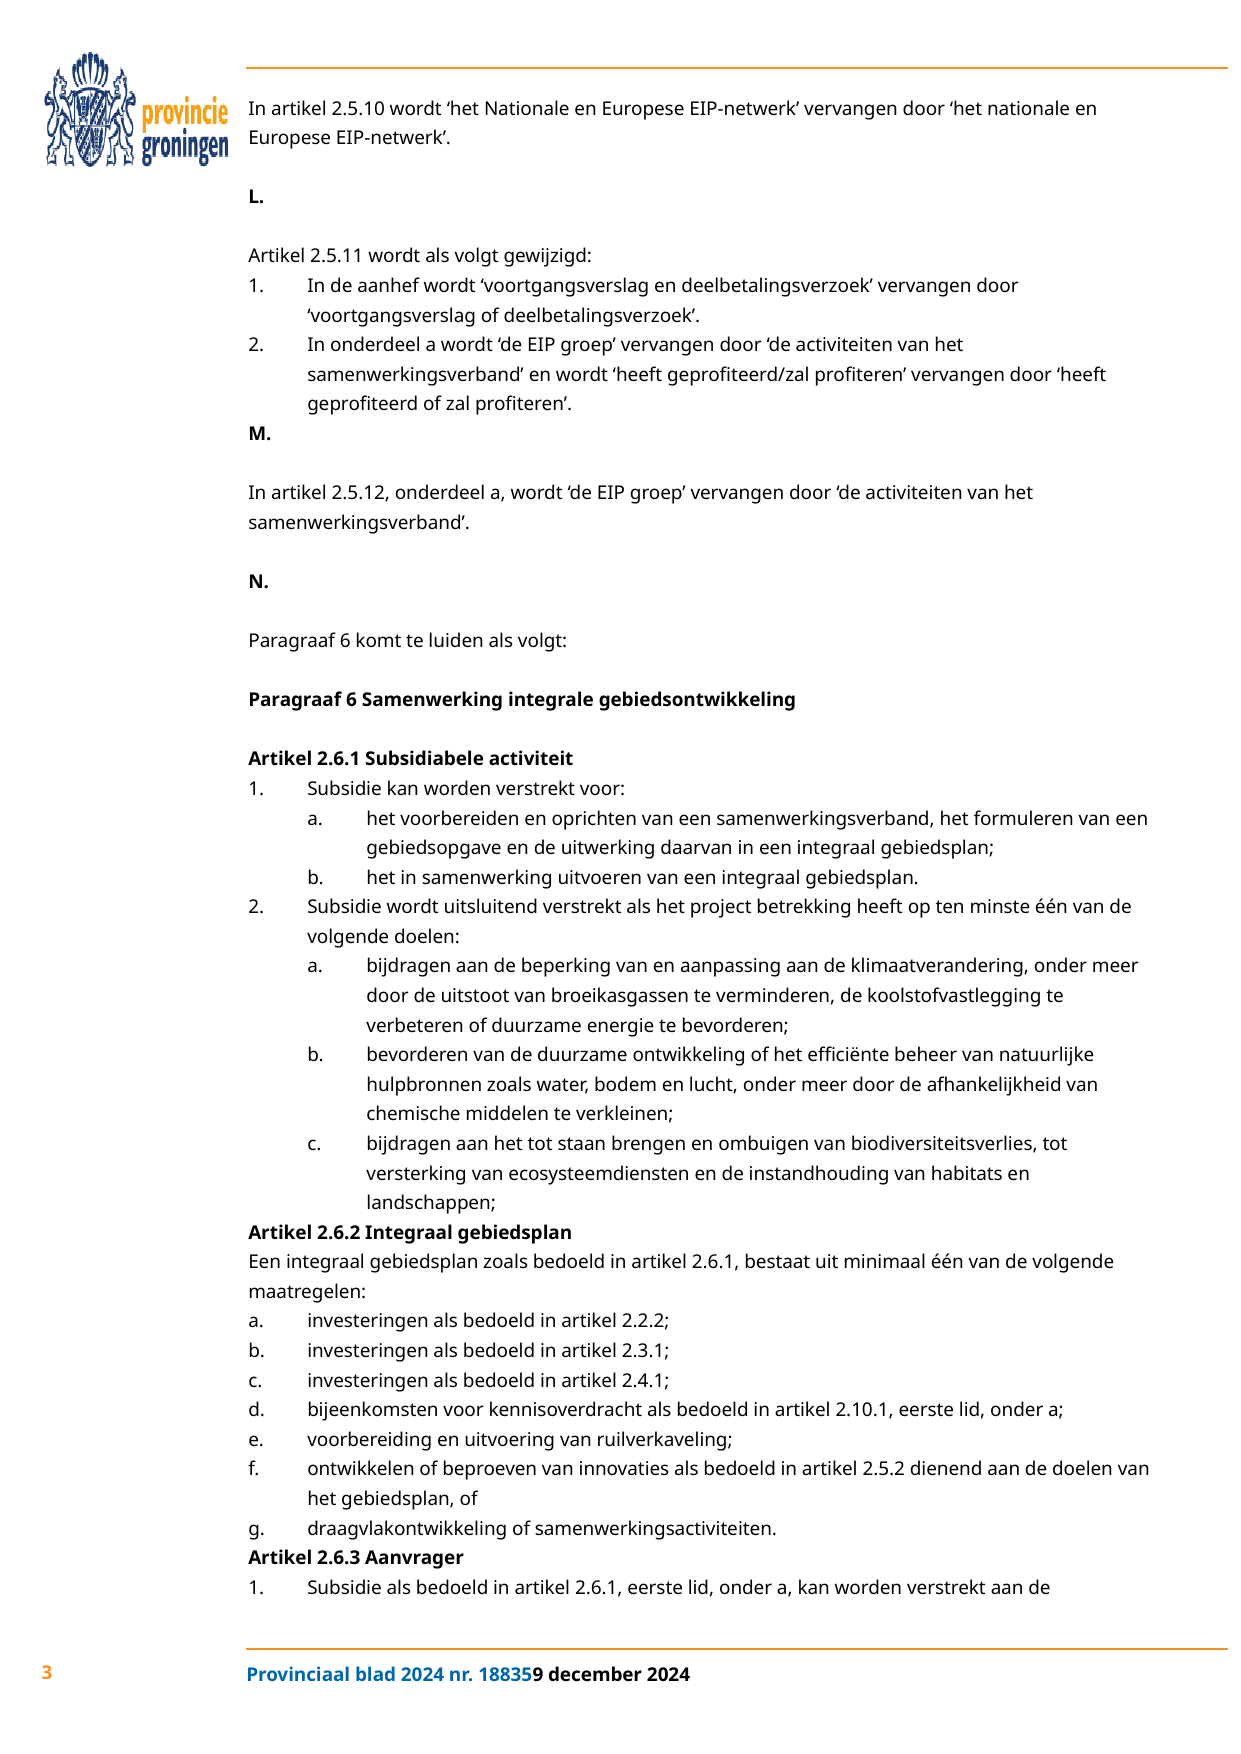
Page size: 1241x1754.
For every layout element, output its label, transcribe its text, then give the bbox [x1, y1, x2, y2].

list het voorbereiden en oprichten van een samenwerkingsverband, het formuleren van een gebiedsopgave en de uitwerking daarvan in een integraal gebiedsplan; [307, 805, 1152, 860]
text Paragraaf 6 Samenwerking integrale gebiedsontwikkeling [248, 686, 1152, 712]
list investeringen als bedoeld in artikel 2.3.1; [248, 1337, 1152, 1363]
text Artikel 2.5.11 wordt als volgt gewijzigd: [248, 243, 1152, 268]
text In artikel 2.5.12, onderdeel a, wordt ‘de EIP groep’ vervangen door ‘de activiteiten van het samenwerkingsverband’. [248, 479, 1152, 535]
text Artikel 2.6.3 Aanvrager [248, 1544, 1152, 1570]
text Artikel 2.6.2 Integraal gebiedsplan [248, 1219, 1152, 1245]
list Subsidie wordt uitsluitend verstrekt als het project betrekking heeft op ten minste één van de volgende doelen: [248, 893, 1152, 949]
list In onderdeel a wordt ‘de EIP groep’ vervangen door ‘de activiteiten van het samenwerkingsverband’ en wordt ‘heeft geprofiteerd/zal profiteren’ vervangen door ‘heeft geprofiteerd of zal profiteren’. [248, 331, 1152, 416]
text Een integraal gebiedsplan zoals bedoeld in artikel 2.6.1, bestaat uit minimaal één van de volgende maatregelen: [248, 1248, 1152, 1304]
list draagvlakontwikkeling of samenwerkingsactiviteiten. [248, 1515, 1152, 1541]
text Paragraaf 6 komt te luiden als volgt: [248, 627, 1152, 653]
text M. [248, 420, 1152, 446]
text In artikel 2.5.10 wordt ‘het Nationale en Europese EIP-netwerk’ vervangen door ‘het nationale en Europese EIP-netwerk’. [248, 95, 1152, 150]
list In de aanhef wordt ‘voortgangsverslag en deelbetalingsverzoek’ vervangen door ‘voortgangsverslag of deelbetalingsverzoek’. [248, 272, 1152, 328]
list Subsidie als bedoeld in artikel 2.6.1, eerste lid, onder a, kan worden verstrekt aan de [248, 1574, 1152, 1600]
list investeringen als bedoeld in artikel 2.2.2; [248, 1308, 1152, 1333]
list bijdragen aan het tot staan brengen en ombuigen van biodiversiteitsverlies, tot versterking van ecosysteemdiensten en de instandhouding van habitats en landschappen; [307, 1130, 1152, 1215]
picture [41, 47, 231, 172]
list investeringen als bedoeld in artikel 2.4.1; [248, 1367, 1152, 1393]
list Subsidie kan worden verstrekt voor: [248, 775, 1152, 801]
list het in samenwerking uitvoeren van een integraal gebiedsplan. [307, 864, 1152, 890]
list voorbereiding en uitvoering van ruilverkaveling; [248, 1426, 1152, 1452]
list ontwikkelen of beproeven van innovaties als bedoeld in artikel 2.5.2 dienend aan de doelen van het gebiedsplan, of [248, 1456, 1152, 1511]
text L. [248, 183, 1152, 209]
list bijdragen aan de beperking van en aanpassing aan de klimaatverandering, onder meer door de uitstoot van broeikasgassen te verminderen, de koolstofvastlegging te verbeteren of duurzame energie te bevorderen; [307, 953, 1152, 1038]
text N. [248, 568, 1152, 594]
list bijeenkomsten voor kennisoverdracht als bedoeld in artikel 2.10.1, eerste lid, onder a; [248, 1396, 1152, 1422]
list bevorderen van de duurzame ontwikkeling of het efficiënte beheer van natuurlijke hulpbronnen zoals water, bodem en lucht, onder meer door de afhankelijkheid van chemische middelen te verkleinen; [307, 1041, 1152, 1126]
text Artikel 2.6.1 Subsidiabele activiteit [248, 746, 1152, 771]
